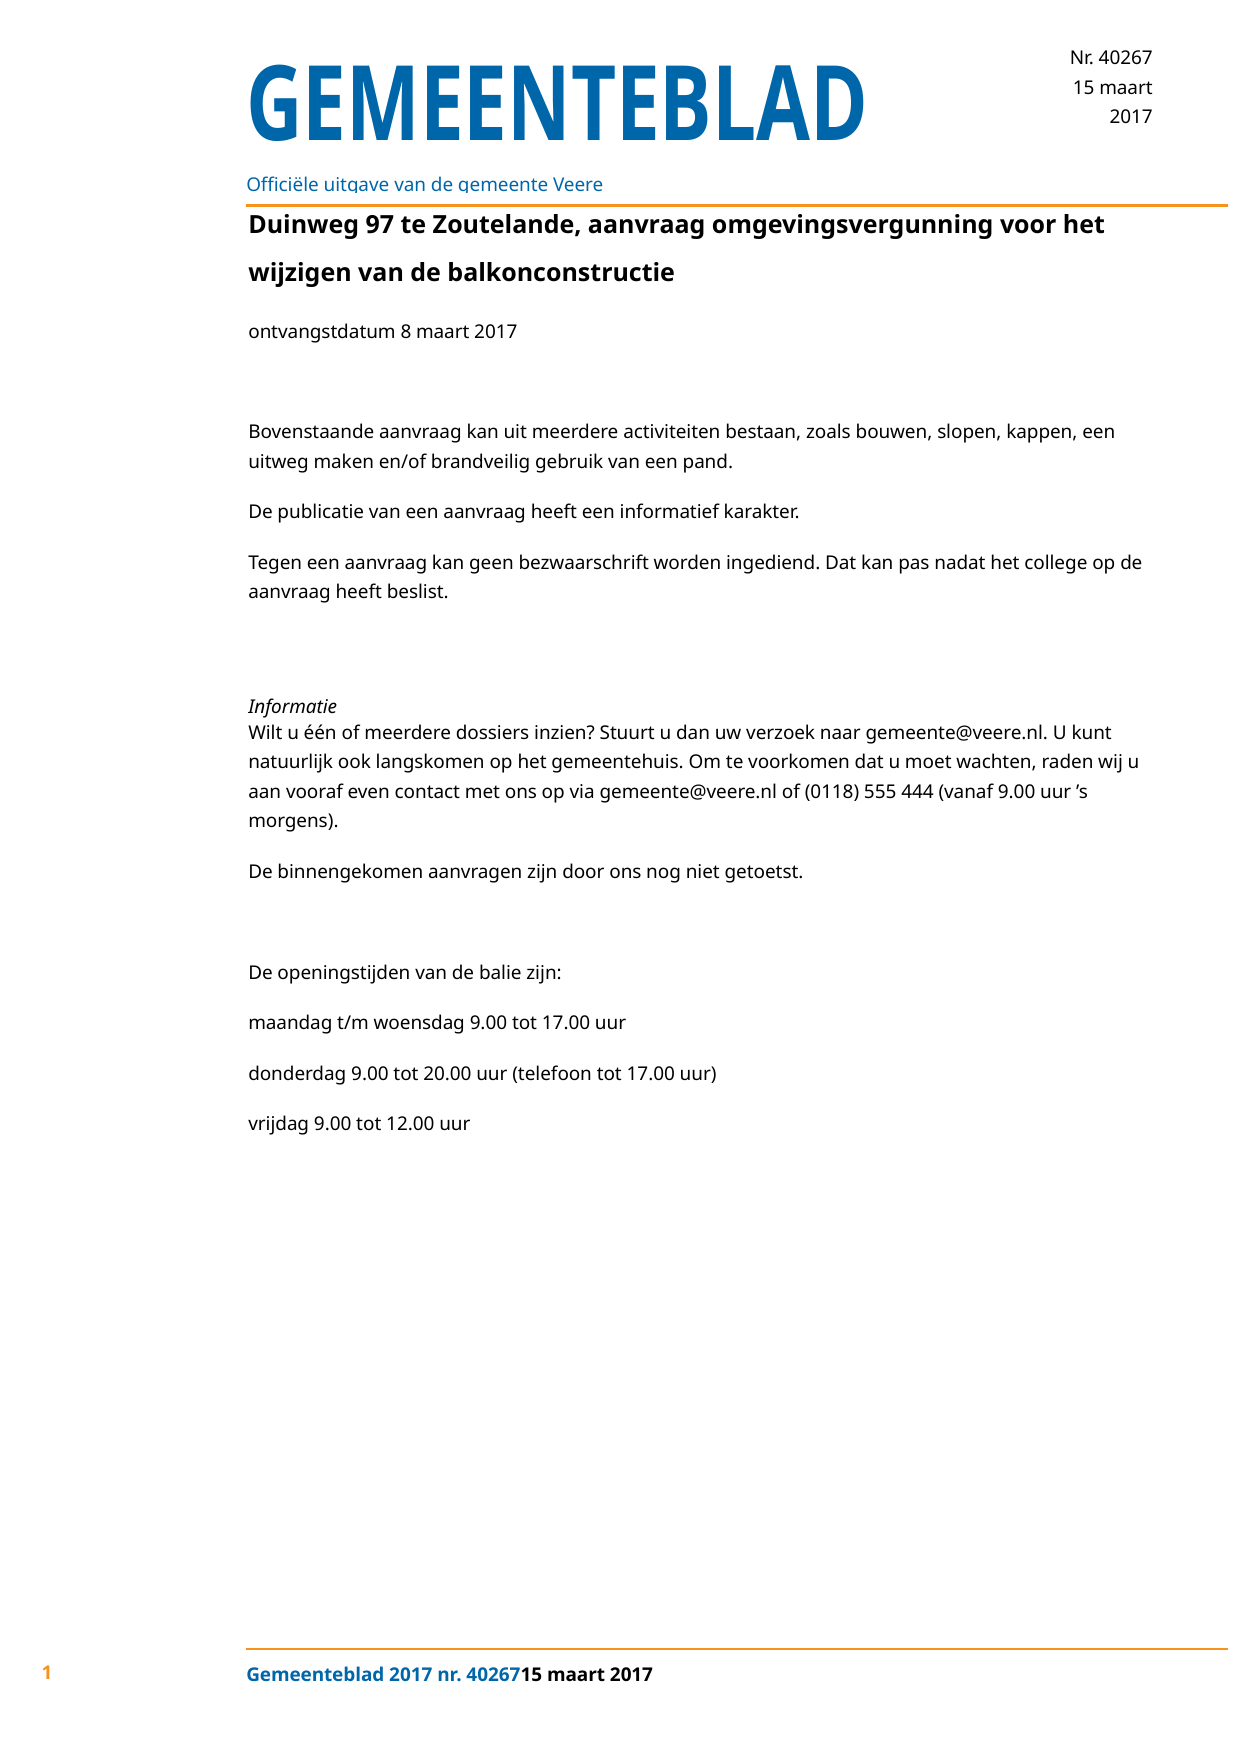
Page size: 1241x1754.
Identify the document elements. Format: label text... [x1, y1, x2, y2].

text De binnengekomen aanvragen zijn door ons nog niet getoetst. [248, 858, 1152, 884]
text De publicatie van een aanvraag heeft een informatief karakter. [248, 499, 1152, 524]
text De openingstijden van de balie zijn: [248, 959, 1152, 984]
text maandag t/m woensdag 9.00 tot 17.00 uur [248, 1009, 1152, 1035]
text Duinweg 97 te Zoutelande, aanvraag omgevingsvergunning voor het wijzigen van de balkonconstructie [248, 207, 1152, 288]
text ontvangstdatum 8 maart 2017 [248, 318, 1152, 344]
text Informatie [248, 693, 1152, 719]
text Bovenstaande aanvraag kan uit meerdere activiteiten bestaan, zoals bouwen, slopen, kappen, een uitweg maken en/of brandveilig gebruik van een pand. [248, 419, 1152, 474]
text donderdag 9.00 tot 20.00 uur (telefoon tot 17.00 uur) [248, 1060, 1152, 1085]
text Tegen een aanvraag kan geen bezwaarschrift worden ingediend. Dat kan pas nadat het college op de aanvraag heeft beslist. [248, 549, 1152, 604]
text vrijdag 9.00 tot 12.00 uur [248, 1110, 1152, 1136]
text Wilt u één of meerdere dossiers inzien? Stuurt u dan uw verzoek naar gemeente@veere.nl. U kunt natuurlijk ook langskomen op het gemeentehuis. Om te voorkomen dat u moet wachten, raden wij u aan vooraf even contact met ons op via gemeente@veere.nl of (0118) 555 444 (vanaf 9.00 uur ’s morgens). [248, 719, 1152, 833]
picture [41, 47, 231, 172]
